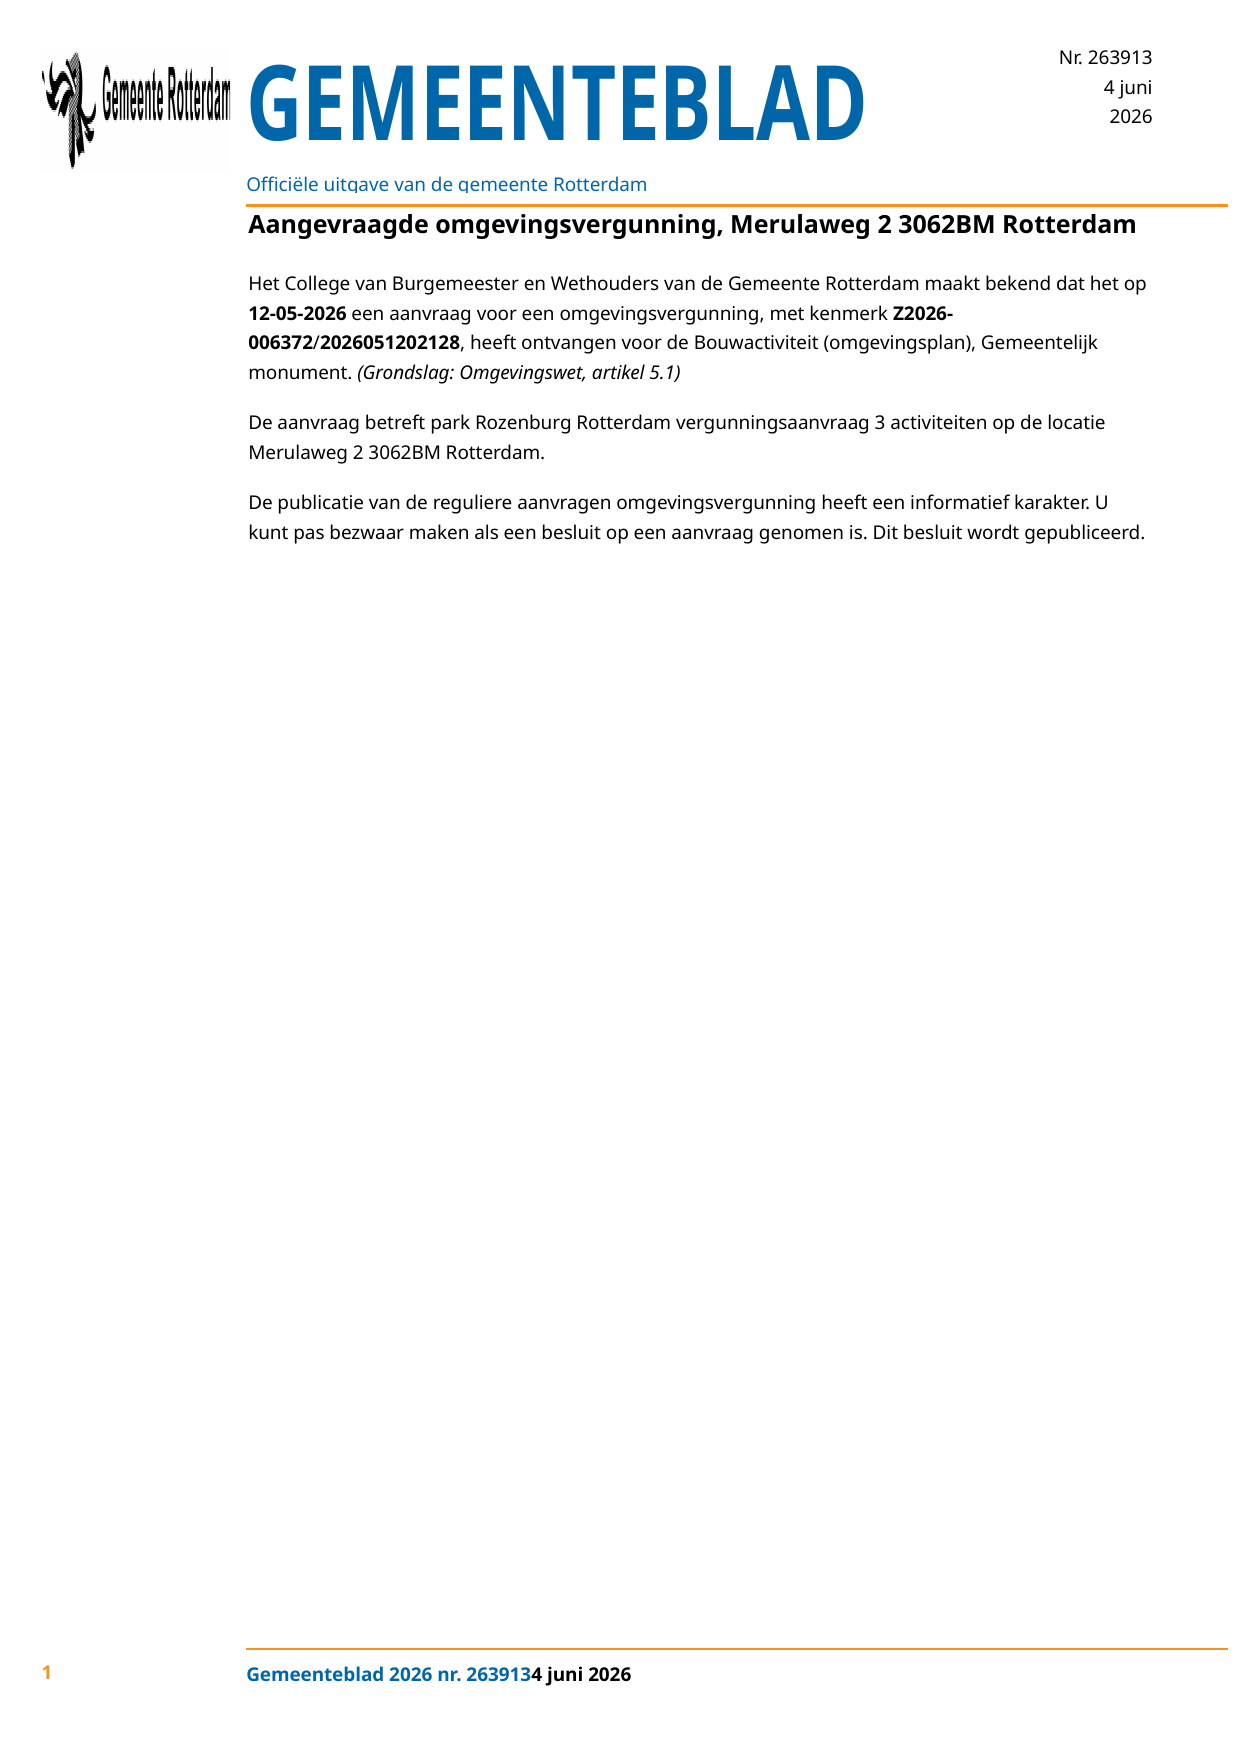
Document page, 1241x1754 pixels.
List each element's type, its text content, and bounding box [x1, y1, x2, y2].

picture [41, 47, 231, 172]
text De publicatie van de reguliere aanvragen omgevingsvergunning heeft een informatief karakter. U kunt pas bezwaar maken als een besluit op een aanvraag genomen is. Dit besluit wordt gepubliceerd. [248, 489, 1152, 545]
text Het College van Burgemeester en Wethouders van de Gemeente Rotterdam maakt bekend dat het op 12-05-2026 een aanvraag voor een omgevingsvergunning, met kenmerk Z2026-006372/2026051202128, heeft ontvangen voor de Bouwactiviteit (omgevingsplan), Gemeentelijk monument. (Grondslag: Omgevingswet, artikel 5.1) [248, 270, 1152, 385]
text Aangevraagde omgevingsvergunning, Merulaweg 2 3062BM Rotterdam [248, 207, 1152, 241]
text De aanvraag betreft park Rozenburg Rotterdam vergunningsaanvraag 3 activiteiten op de locatie Merulaweg 2 3062BM Rotterdam. [248, 409, 1152, 465]
